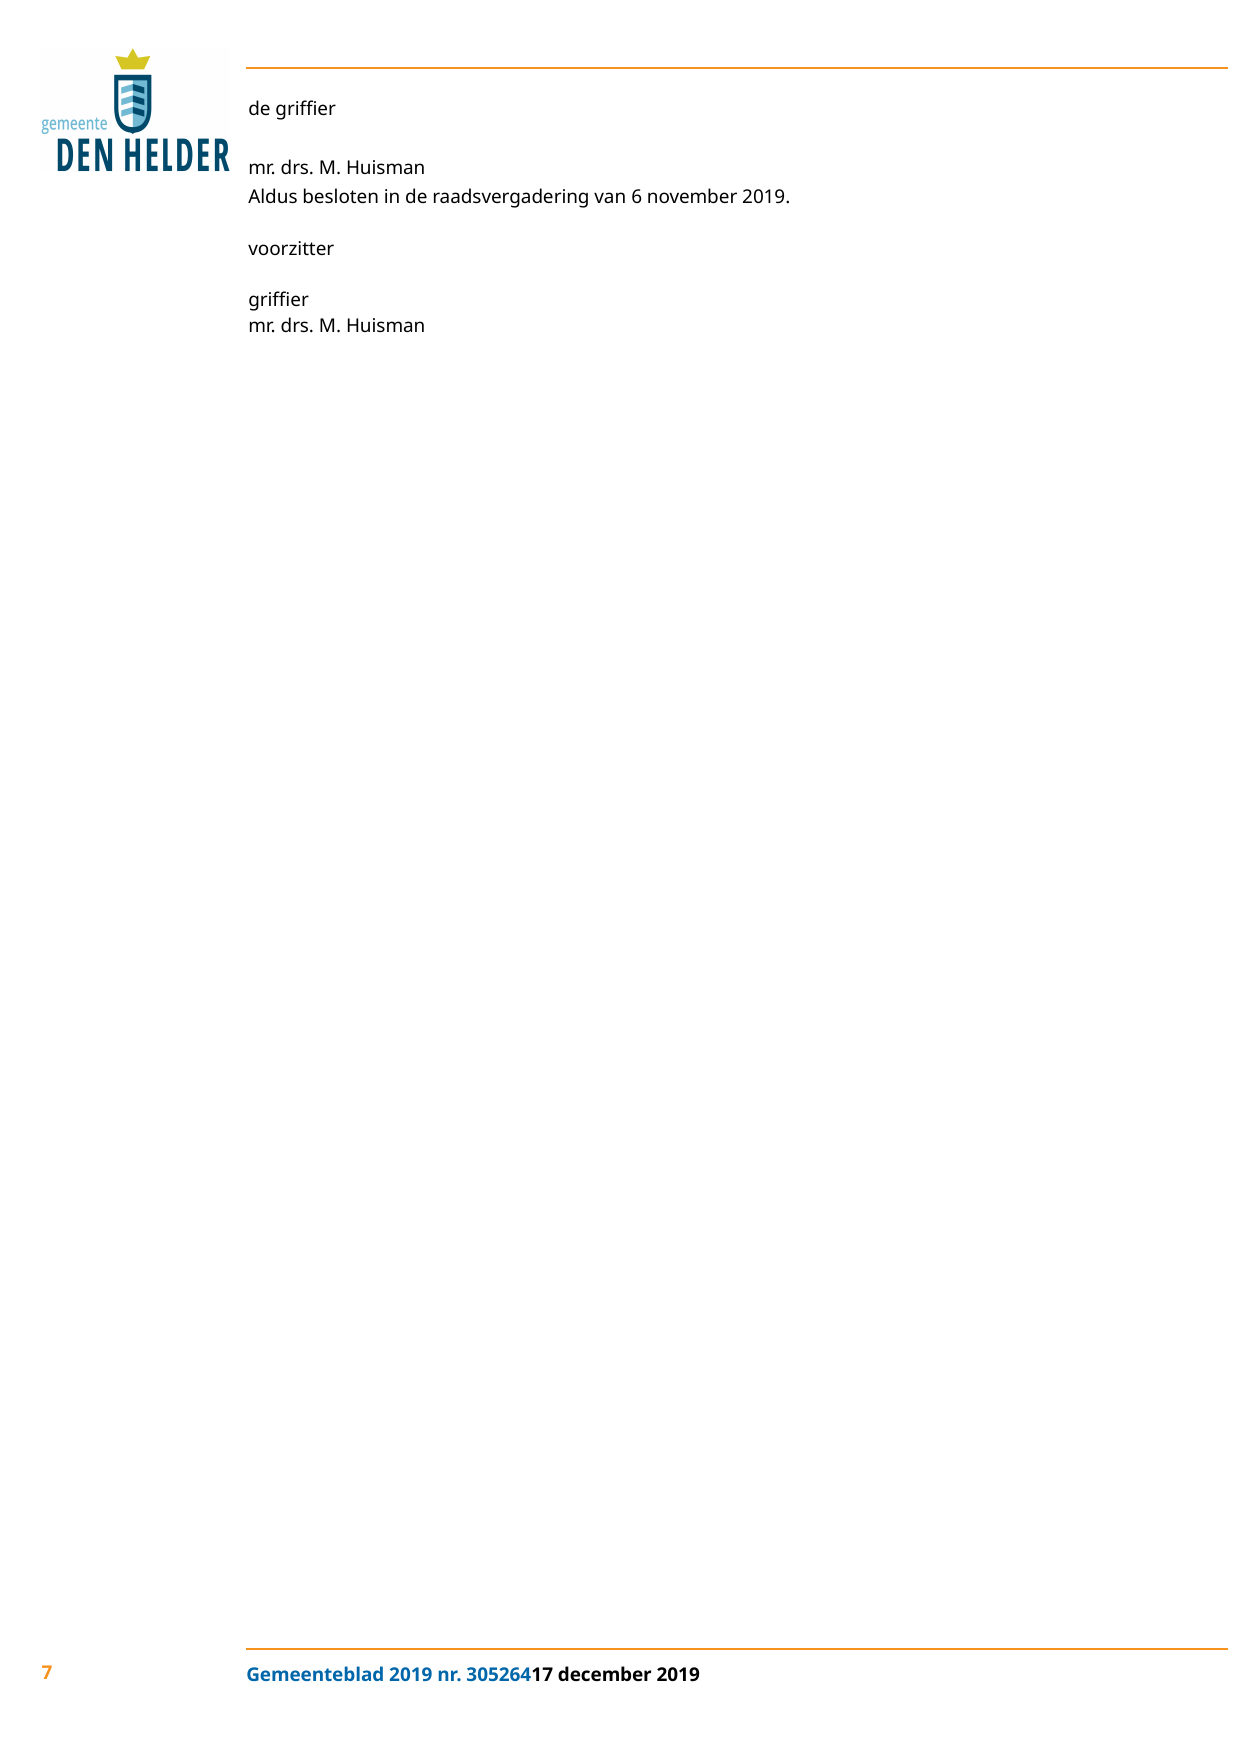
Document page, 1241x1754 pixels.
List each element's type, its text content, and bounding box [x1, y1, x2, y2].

text mr. drs. M. Huisman [248, 154, 1152, 180]
text mr. drs. M. Huisman [248, 312, 1152, 338]
picture [130, 157, 135, 172]
text voorzitter [248, 235, 1152, 261]
picture [182, 144, 187, 165]
picture [63, 144, 68, 165]
picture [41, 47, 231, 172]
picture [100, 154, 106, 172]
text de griffier [248, 95, 1152, 121]
picture [220, 160, 224, 172]
text Aldus besloten in de raadsvergadering van 6 november 2019. [248, 183, 1152, 209]
text griffier [248, 286, 1152, 312]
